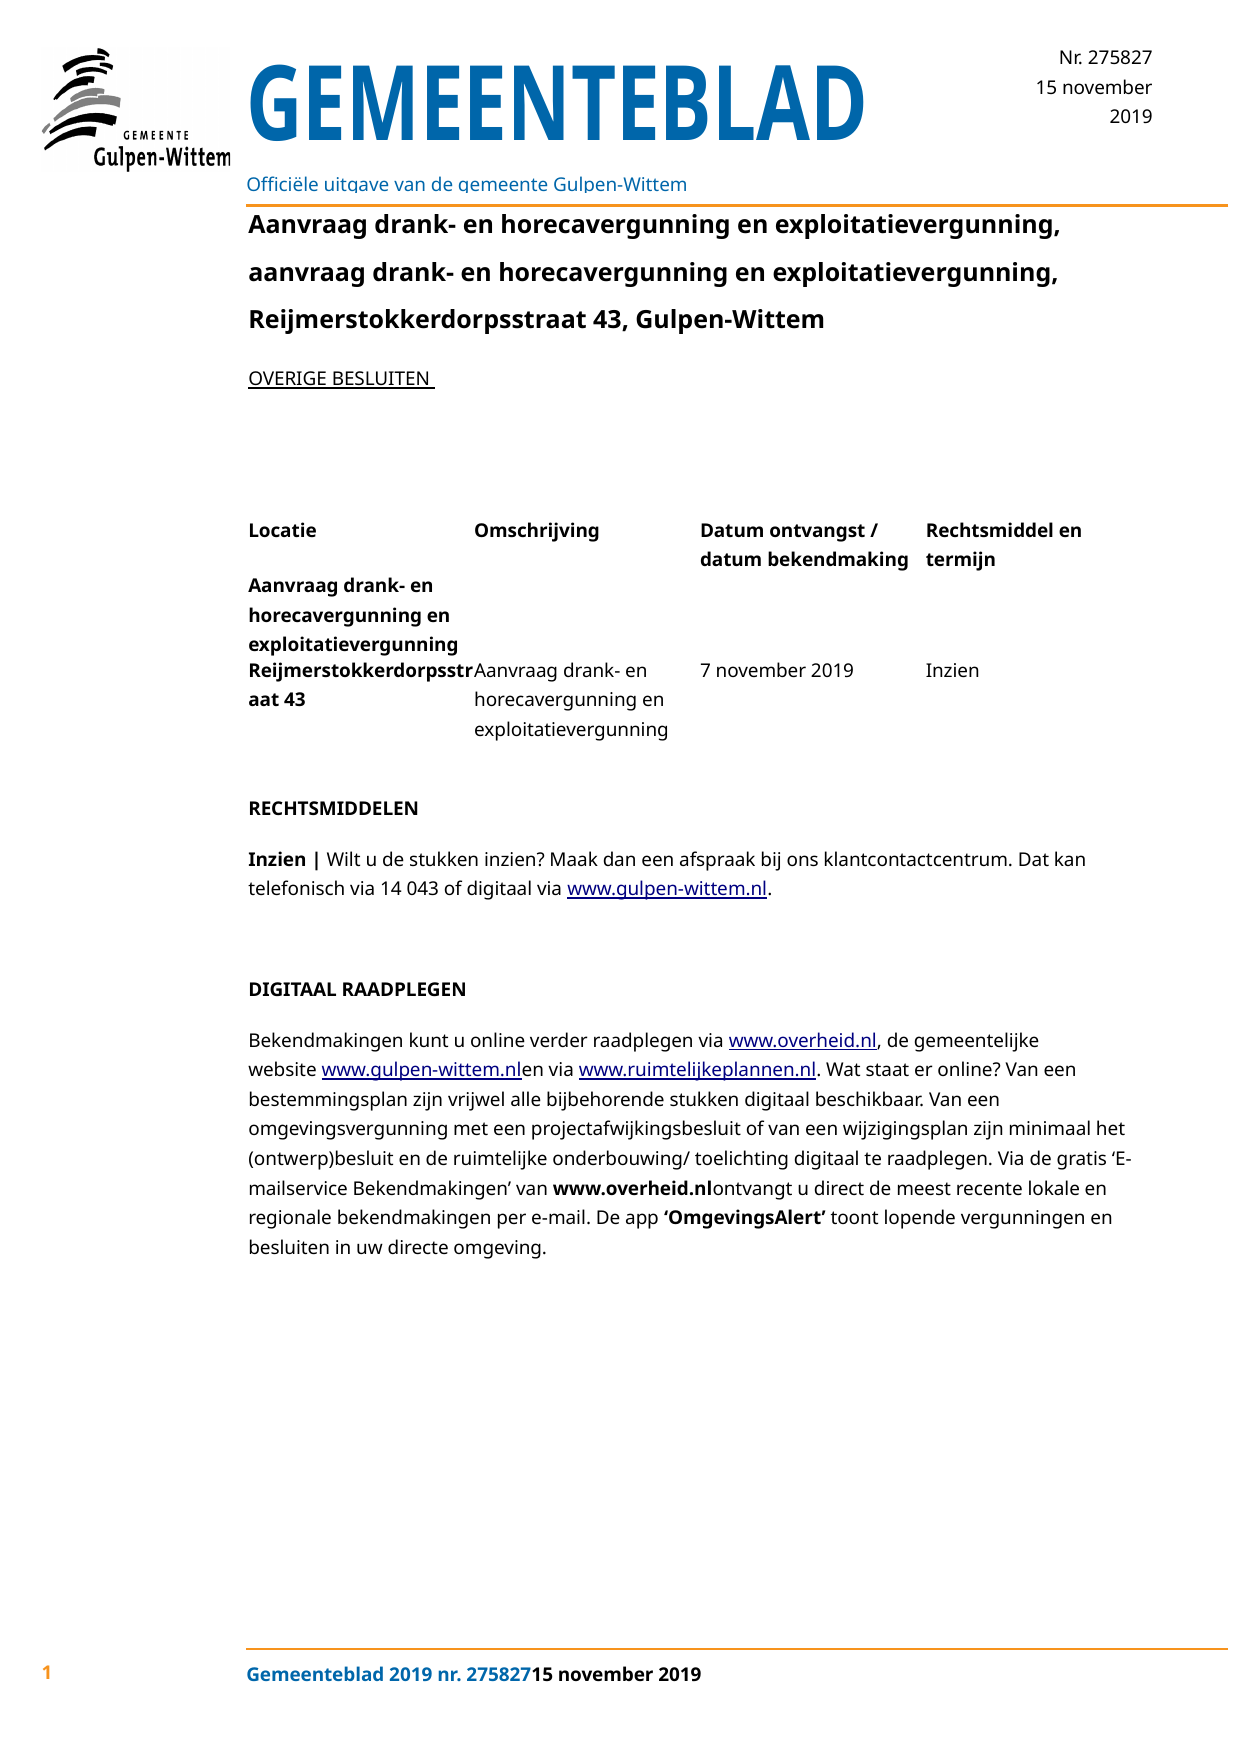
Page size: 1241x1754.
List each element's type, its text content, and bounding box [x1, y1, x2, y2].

text Bekendmakingen kunt u online verder raadplegen via www.overheid.nl, de gemeentelijke website www.gulpen-wittem.nlen via www.ruimtelijkeplannen.nl. Wat staat er online? Van een bestemmingsplan zijn vrijwel alle bijbehorende stukken digitaal beschikbaar. Van een omgevingsvergunning met een projectafwijkingsbesluit of van een wijzigingsplan zijn minimaal het (ontwerp)besluit en de ruimtelijke onderbouwing/ toelichting digitaal te raadplegen. Via de gratis ‘E-mailservice Bekendmakingen’ van www.overheid.nlontvangt u direct de meest recente lokale en regionale bekendmakingen per e-mail. De app ‘OmgevingsAlert’ toont lopende vergunningen en besluiten in uw directe omgeving. [248, 1027, 1152, 1260]
text Inzien | Wilt u de stukken inzien? Maak dan een afspraak bij ons klantcontactcentrum. Dat kan telefonisch via 14 043 of digitaal via www.gulpen-wittem.nl. [248, 846, 1152, 901]
text DIGITAAL RAADPLEGEN [248, 976, 1152, 1002]
text OVERIGE BESLUITEN [248, 366, 1152, 391]
table_cell [474, 572, 700, 657]
table_cell [700, 572, 926, 657]
table_cell Aanvraag drank- en horecavergunning en exploitatievergunning [474, 657, 700, 742]
text RECHTSMIDDELEN [248, 796, 1152, 821]
text Aanvraag drank- en horecavergunning en exploitatievergunning, aanvraag drank- en horecavergunning en exploitatievergunning, Reijmerstokkerdorpsstraat 43, Gulpen-Wittem [248, 207, 1152, 336]
table_cell Aanvraag drank- en horecavergunning en exploitatievergunning [248, 572, 474, 657]
table_header Rechtsmiddel en termijn [926, 517, 1152, 572]
table_cell 7 november 2019 [700, 657, 926, 742]
table_header Datum ontvangst / datum bekendmaking [700, 517, 926, 572]
picture [41, 47, 231, 172]
table_cell [926, 572, 1152, 657]
table_cell Reijmerstokkerdorpsstraat 43 [248, 657, 474, 742]
table_header Locatie [248, 517, 474, 572]
table_header Omschrijving [474, 517, 700, 572]
table_cell Inzien [926, 657, 1152, 742]
